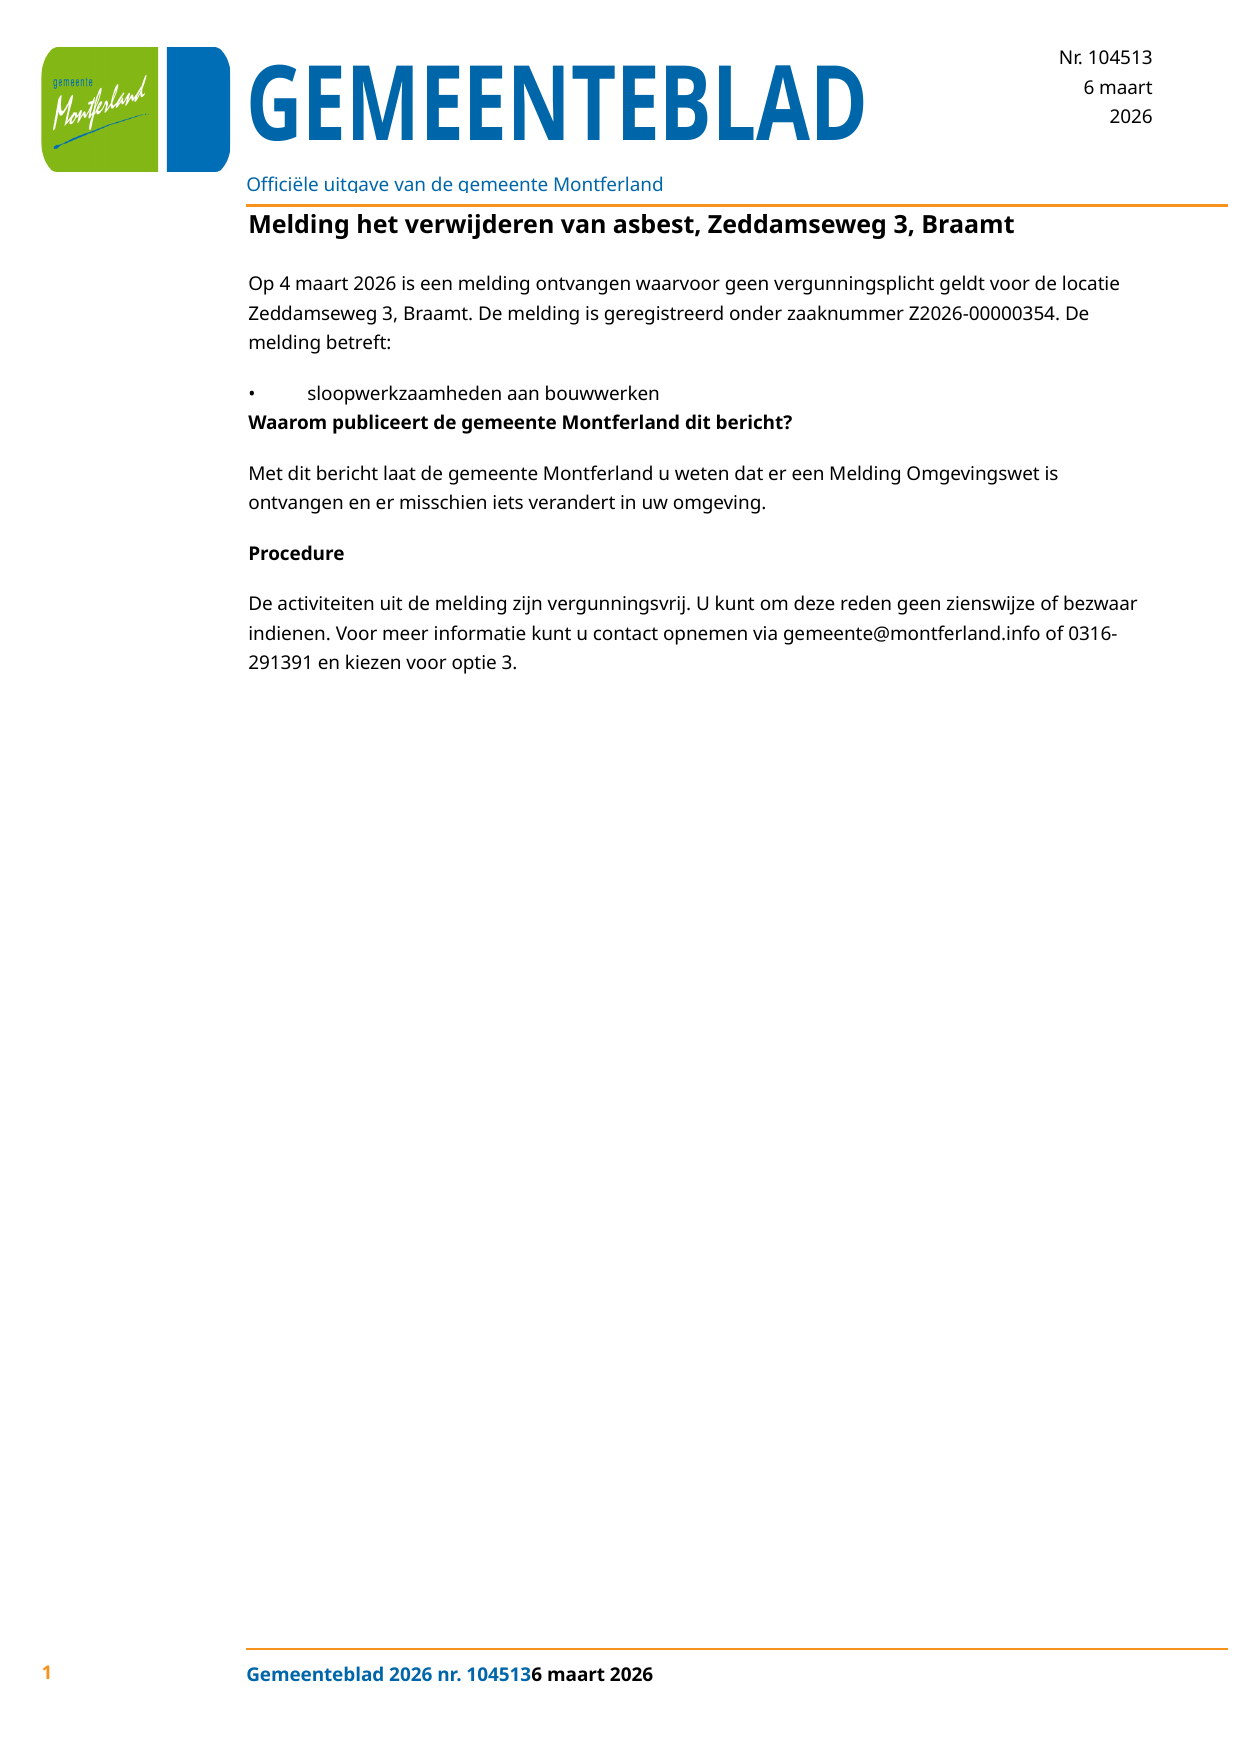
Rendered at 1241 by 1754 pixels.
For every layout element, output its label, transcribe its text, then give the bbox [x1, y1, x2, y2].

picture [41, 47, 231, 172]
text Procedure [248, 540, 1152, 566]
text Melding het verwijderen van asbest, Zeddamseweg 3, Braamt [248, 207, 1152, 241]
text Waarom publiceert de gemeente Montferland dit bericht? [248, 409, 1152, 435]
text Met dit bericht laat de gemeente Montferland u weten dat er een Melding Omgevingswet is ontvangen en er misschien iets verandert in uw omgeving. [248, 460, 1152, 515]
text Op 4 maart 2026 is een melding ontvangen waarvoor geen vergunningsplicht geldt voor de locatie Zeddamseweg 3, Braamt. De melding is geregistreerd onder zaaknummer Z2026-00000354. De melding betreft: [248, 270, 1152, 355]
text De activiteiten uit de melding zijn vergunningsvrij. U kunt om deze reden geen zienswijze of bezwaar indienen. Voor meer informatie kunt u contact opnemen via gemeente@montferland.info of 0316-291391 en kiezen voor optie 3. [248, 590, 1152, 675]
list sloopwerkzaamheden aan bouwwerken [248, 380, 1152, 406]
